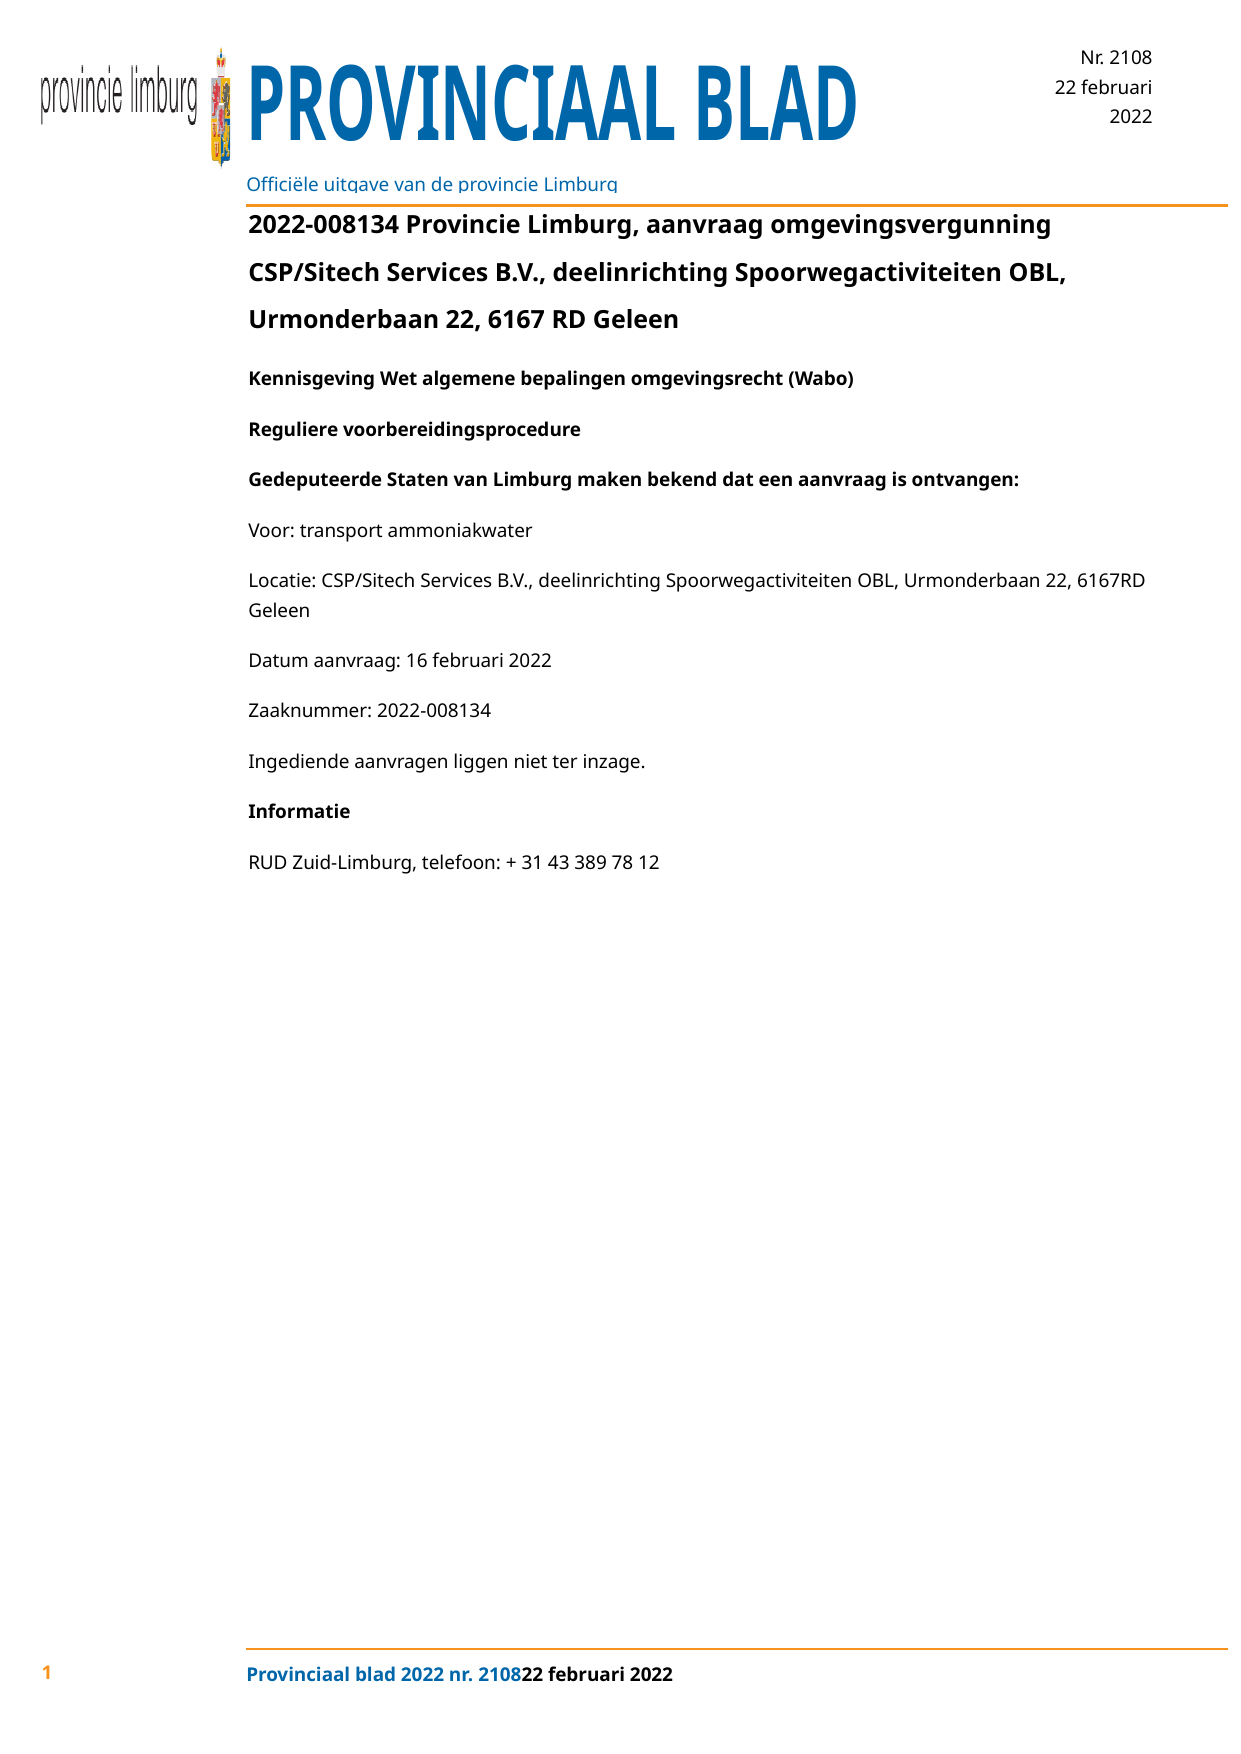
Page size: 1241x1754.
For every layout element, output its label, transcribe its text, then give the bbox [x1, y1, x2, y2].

text Kennisgeving Wet algemene bepalingen omgevingsrecht (Wabo) [248, 366, 1152, 391]
text Gedeputeerde Staten van Limburg maken bekend dat een aanvraag is ontvangen: [248, 466, 1152, 492]
text Locatie: CSP/Sitech Services B.V., deelinrichting Spoorwegactiviteiten OBL, Urmonderbaan 22, 6167RD Geleen [248, 567, 1152, 622]
text Voor: transport ammoniakwater [248, 517, 1152, 542]
text RUD Zuid-Limburg, telefoon: + 31 43 389 78 12 [248, 849, 1152, 874]
text Zaaknummer: 2022-008134 [248, 698, 1152, 723]
text Reguliere voorbereidingsprocedure [248, 416, 1152, 442]
text Datum aanvraag: 16 februari 2022 [248, 647, 1152, 673]
picture [41, 47, 231, 172]
text Informatie [248, 798, 1152, 824]
text Ingediende aanvragen liggen niet ter inzage. [248, 748, 1152, 774]
text 2022-008134 Provincie Limburg, aanvraag omgevingsvergunning CSP/Sitech Services B.V., deelinrichting Spoorwegactiviteiten OBL, Urmonderbaan 22, 6167 RD Geleen [248, 207, 1152, 336]
